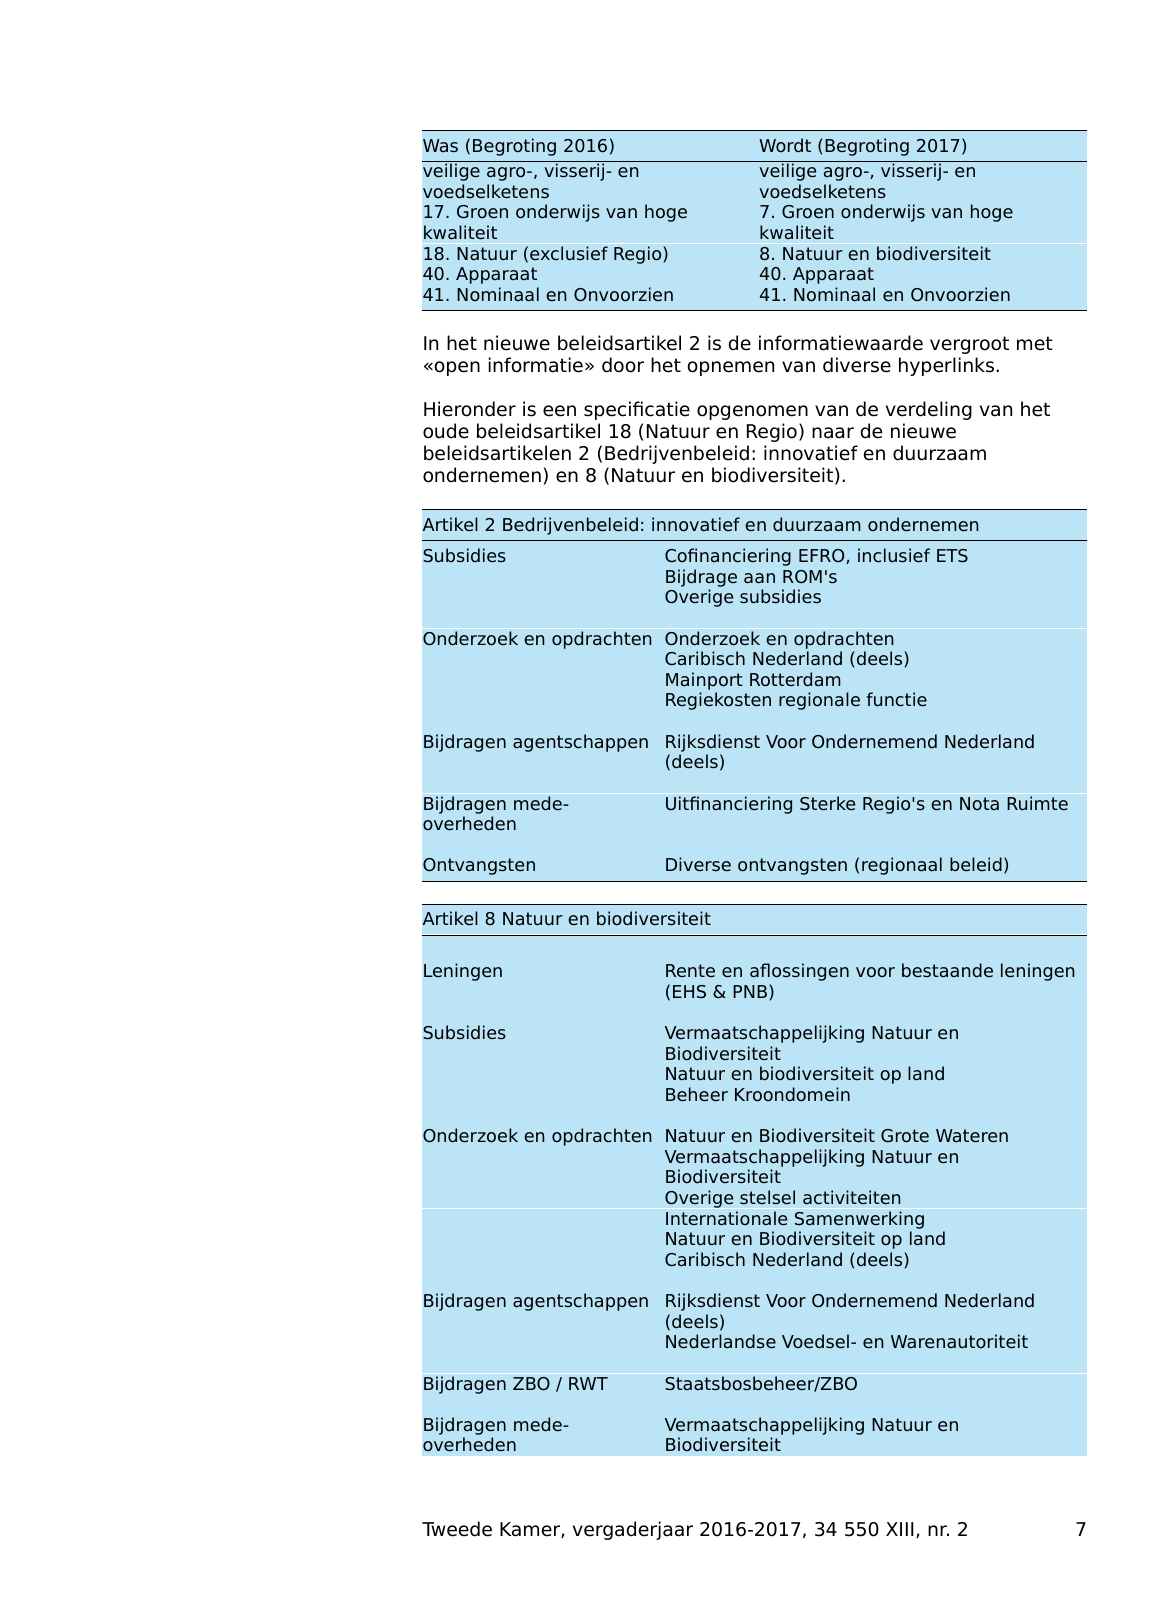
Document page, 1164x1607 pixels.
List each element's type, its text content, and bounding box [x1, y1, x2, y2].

table_cell Vermaatschappelijking Natuur en Biodiversiteit [659, 1415, 1087, 1456]
table_cell [659, 835, 1087, 855]
table_cell Rijksdienst Voor Ondernemend Nederland (deels) [659, 1291, 1087, 1332]
table_cell [422, 1270, 658, 1291]
table_cell [422, 1229, 658, 1250]
table_cell Diverse ontvangsten (regionaal beleid) [659, 855, 1087, 881]
table_cell [422, 936, 658, 961]
table_cell [422, 649, 658, 670]
table_cell Overige subsidies [659, 587, 1087, 608]
table_cell [422, 1105, 658, 1126]
table_cell Bijdragen ZBO / RWT [422, 1374, 658, 1394]
table_cell 41. Nominaal en Onvoorzien [753, 285, 1087, 310]
table_cell Bijdragen mede- overheden [422, 794, 658, 835]
table_cell [659, 711, 1087, 732]
table_cell [422, 1085, 658, 1105]
table_cell Regiekosten regionale functie [659, 690, 1087, 711]
table_header Artikel 8 Natuur en biodiversiteit [422, 905, 1087, 934]
table_cell Internationale Samenwerking [659, 1209, 1087, 1229]
table_cell Natuur en Biodiversiteit Grote Wateren [659, 1126, 1087, 1147]
table_cell Leningen [422, 961, 658, 1002]
table_cell [659, 1353, 1087, 1373]
table_cell Vermaatschappelijking Natuur en Biodiversiteit [659, 1023, 1087, 1064]
table_cell [422, 1250, 658, 1270]
table_cell [422, 1332, 658, 1353]
table_cell Onderzoek en opdrachten [422, 1126, 658, 1147]
table_cell Onderzoek en opdrachten [659, 629, 1087, 649]
table_cell [422, 1209, 658, 1229]
table_cell 41. Nominaal en Onvoorzien [422, 285, 753, 310]
table_header Artikel 2 Bedrijvenbeleid: innovatief en duurzaam ondernemen [422, 510, 1087, 540]
table_cell [659, 1105, 1087, 1126]
table_cell 7. Groen onderwijs van hoge kwaliteit [753, 202, 1087, 243]
table_cell [422, 711, 658, 732]
table_cell Cofinanciering EFRO, inclusief ETS [659, 541, 1087, 567]
table_cell [422, 1394, 658, 1415]
text In het nieuwe beleidsartikel 2 is de informatiewaarde vergroot met «open informatie» door het opnemen van diverse hyperlinks. [422, 333, 1087, 377]
table_cell [422, 587, 658, 608]
table_cell Nederlandse Voedsel- en Warenautoriteit [659, 1332, 1087, 1353]
table_cell [659, 773, 1087, 793]
table_cell Bijdragen agentschappen [422, 1291, 658, 1332]
table_cell [659, 608, 1087, 628]
table_header Was (Begroting 2016) [422, 131, 753, 161]
table_cell Rente en aflossingen voor bestaande leningen (EHS & PNB) [659, 961, 1087, 1002]
table_cell Onderzoek en opdrachten [422, 629, 658, 649]
table_cell Overige stelsel activiteiten [659, 1188, 1087, 1208]
table_cell 18. Natuur (exclusief Regio) [422, 244, 753, 264]
table_cell [659, 936, 1087, 961]
table_cell [422, 1002, 658, 1023]
table_cell veilige agro-, visserij- en voedselketens [422, 162, 753, 202]
table_cell Caribisch Nederland (deels) [659, 649, 1087, 670]
table_cell Beheer Kroondomein [659, 1085, 1087, 1105]
table_cell [659, 1270, 1087, 1291]
table_cell veilige agro-, visserij- en voedselketens [753, 162, 1087, 202]
table_header Wordt (Begroting 2017) [753, 131, 1087, 161]
table_cell [422, 690, 658, 711]
table_cell Ontvangsten [422, 855, 658, 881]
table_cell Bijdrage aan ROM's [659, 567, 1087, 587]
table_cell Bijdragen agentschappen [422, 732, 658, 773]
table_cell [659, 1394, 1087, 1415]
table_cell Caribisch Nederland (deels) [659, 1250, 1087, 1270]
table_cell [659, 1002, 1087, 1023]
table_cell Uitfinanciering Sterke Regio's en Nota Ruimte [659, 794, 1087, 835]
table_cell Natuur en biodiversiteit op land [659, 1064, 1087, 1085]
table_cell Natuur en Biodiversiteit op land [659, 1229, 1087, 1250]
table_cell [422, 1147, 658, 1188]
table_cell Bijdragen mede- overheden [422, 1415, 658, 1456]
table_cell Rijksdienst Voor Ondernemend Nederland (deels) [659, 732, 1087, 773]
table_cell [422, 1353, 658, 1373]
table_cell Subsidies [422, 541, 658, 567]
table_cell [422, 608, 658, 628]
table_cell Vermaatschappelijking Natuur en Biodiversiteit [659, 1147, 1087, 1188]
table_cell [422, 670, 658, 690]
table_cell 40. Apparaat [753, 264, 1087, 285]
table_cell [422, 1188, 658, 1208]
text Hieronder is een specificatie opgenomen van de verdeling van het oude beleidsartikel 18 (Natuur en Regio) naar de nieuwe beleidsartikelen 2 (Bedrijvenbeleid: innovatief en duurzaam ondernemen) en 8 (Natuur en biodiversiteit). [422, 399, 1087, 487]
table_cell [422, 1064, 658, 1085]
table_cell 17. Groen onderwijs van hoge kwaliteit [422, 202, 753, 243]
table_cell [422, 773, 658, 793]
table_cell 8. Natuur en biodiversiteit [753, 244, 1087, 264]
table_cell [422, 835, 658, 855]
table_cell [422, 567, 658, 587]
table_cell 40. Apparaat [422, 264, 753, 285]
table_cell Staatsbosbeheer/ZBO [659, 1374, 1087, 1394]
table_cell Mainport Rotterdam [659, 670, 1087, 690]
table_cell Subsidies [422, 1023, 658, 1064]
